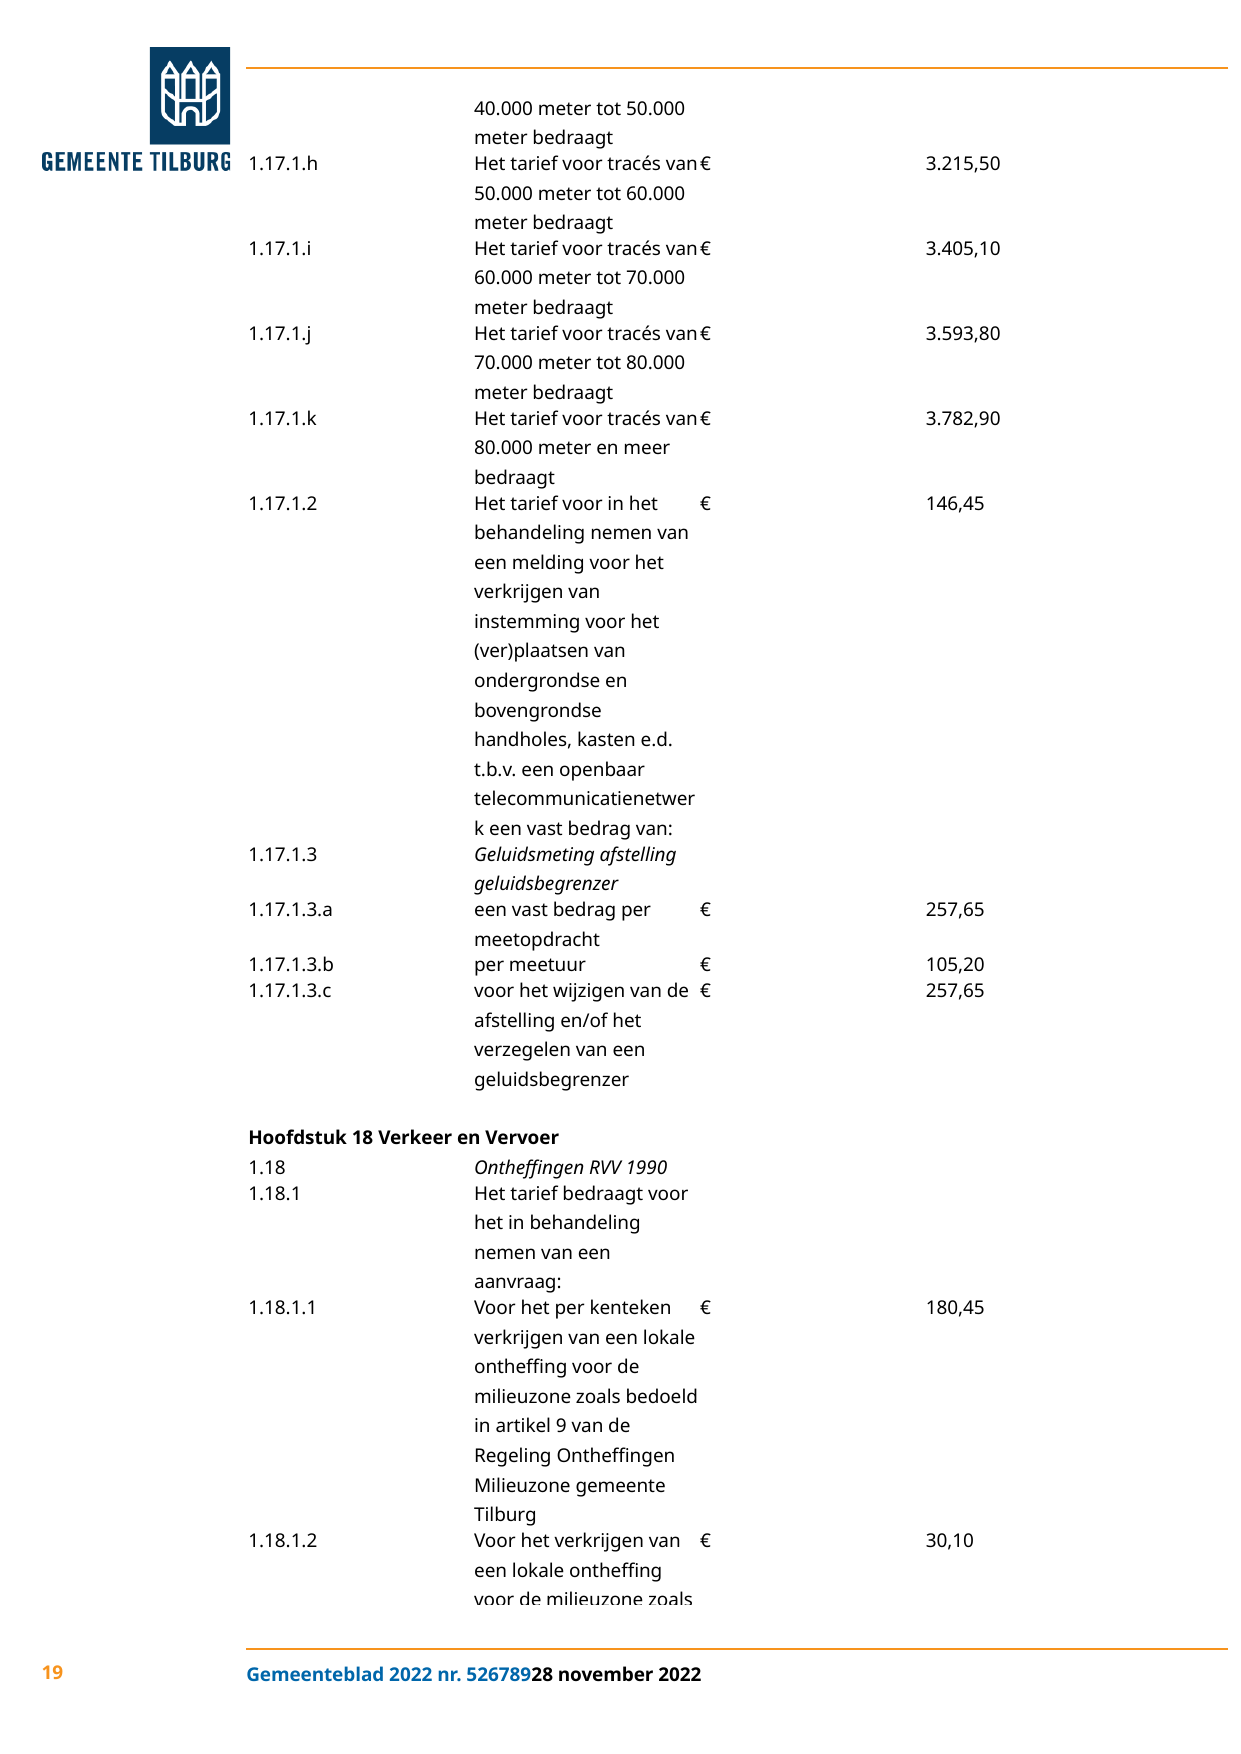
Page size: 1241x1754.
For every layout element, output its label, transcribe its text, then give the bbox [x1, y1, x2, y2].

table_cell 1.17.1.h [248, 150, 474, 235]
table_cell 1.18.1 [248, 1180, 474, 1294]
table_cell voor het wijzigen van de afstelling en/of het verzegelen van een geluidsbegrenzer [474, 977, 700, 1092]
table_cell 3.593,80 [926, 320, 1152, 405]
table_cell 1.17.1.3.a [248, 896, 474, 951]
table_cell [700, 1180, 926, 1294]
table_cell 146,45 [926, 490, 1152, 841]
table_header Ontheffingen RVV 1990 [474, 1154, 700, 1180]
table_cell 3.215,50 [926, 150, 1152, 235]
table_cell Het tarief voor in het behandeling nemen van een melding voor het verkrijgen van instemming voor het (ver)plaatsen van ondergrondse en bovengrondse handholes, kasten e.d. t.b.v. een openbaar telecommunicatienetwerk een vast bedrag van: [474, 490, 700, 841]
table_cell Het tarief bedraagt voor het in behandeling nemen van een aanvraag: [474, 1180, 700, 1294]
table_cell € [700, 1294, 926, 1527]
table_cell [700, 841, 926, 896]
table_cell € [700, 405, 926, 490]
table_cell Het tarief voor tracés van 80.000 meter en meer bedraagt [474, 405, 700, 490]
table_cell 1.18.1.1 [248, 1294, 474, 1527]
table_cell een vast bedrag per meetopdracht [474, 896, 700, 951]
table_cell 1.17.1.3.c [248, 977, 474, 1092]
table_cell 1.17.1.i [248, 235, 474, 320]
table_cell 1.17.1.2 [248, 490, 474, 841]
table_cell [926, 841, 1152, 896]
table_cell € [700, 951, 926, 977]
table_cell 30,10 [926, 1527, 1152, 1604]
table_cell Voor het per kenteken verkrijgen van een lokale ontheffing voor de milieuzone zoals bedoeld in artikel 9 van de Regeling Ontheffingen Milieuzone gemeente Tilburg [474, 1294, 700, 1527]
table_cell Het tarief voor tracés van 60.000 meter tot 70.000 meter bedraagt [474, 235, 700, 320]
table_cell 1.18.1.2 [248, 1527, 474, 1604]
table_cell € [700, 490, 926, 841]
table_cell 1.17.1.k [248, 405, 474, 490]
table_cell Voor het verkrijgen van een lokale ontheffing voor de milieuzone zoals [474, 1527, 700, 1604]
table_cell [248, 95, 474, 150]
table_cell € [700, 977, 926, 1092]
table_cell Het tarief voor tracés van 50.000 meter tot 60.000 meter bedraagt [474, 150, 700, 235]
table_cell € [700, 235, 926, 320]
table_cell [926, 1180, 1152, 1294]
table_cell 1.17.1.j [248, 320, 474, 405]
table_cell 1.17.1.3.b [248, 951, 474, 977]
table_cell € [700, 150, 926, 235]
table_cell 1.17.1.3 [248, 841, 474, 896]
table_header 1.18 [248, 1154, 474, 1180]
table_header [700, 1154, 926, 1180]
picture [41, 47, 231, 172]
table_cell 257,65 [926, 896, 1152, 951]
table_cell 180,45 [926, 1294, 1152, 1527]
table_cell € [700, 320, 926, 405]
table_cell 3.405,10 [926, 235, 1152, 320]
table_cell 3.782,90 [926, 405, 1152, 490]
table_cell Geluidsmeting afstelling geluidsbegrenzer [474, 841, 700, 896]
table_cell 40.000 meter tot 50.000 meter bedraagt [474, 95, 700, 150]
table_cell per meetuur [474, 951, 700, 977]
table_cell 257,65 [926, 977, 1152, 1092]
text Hoofdstuk 18 Verkeer en Vervoer [248, 1124, 1152, 1150]
table_cell [926, 95, 1152, 150]
table_cell 105,20 [926, 951, 1152, 977]
table_header [926, 1154, 1152, 1180]
table_cell € [700, 1527, 926, 1604]
table_cell [700, 95, 926, 150]
table_cell Het tarief voor tracés van 70.000 meter tot 80.000 meter bedraagt [474, 320, 700, 405]
table_cell € [700, 896, 926, 951]
